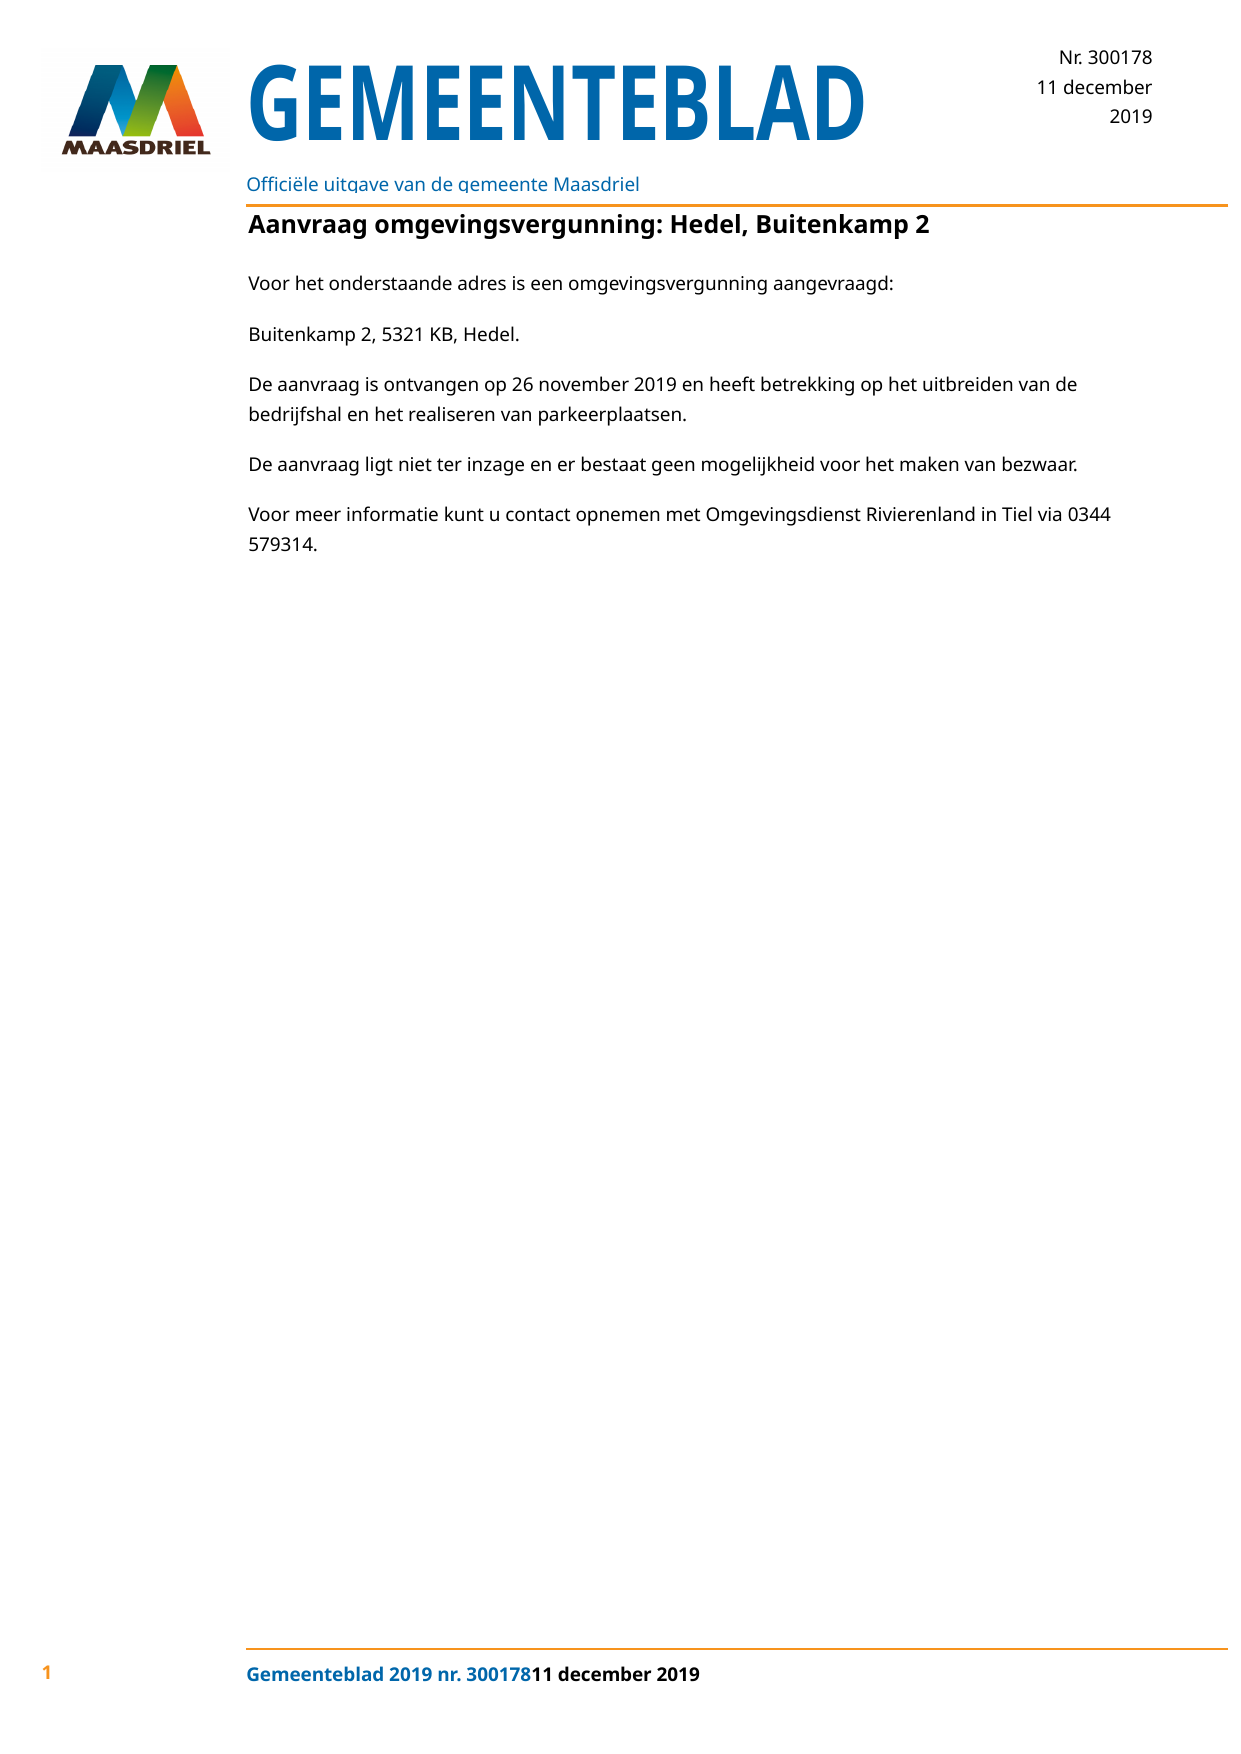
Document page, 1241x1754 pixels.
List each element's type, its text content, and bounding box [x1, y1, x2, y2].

text Voor meer informatie kunt u contact opnemen met Omgevingsdienst Rivierenland in Tiel via 0344 579314. [248, 502, 1152, 557]
picture [41, 47, 231, 172]
text De aanvraag is ontvangen op 26 november 2019 en heeft betrekking op het uitbreiden van de bedrijfshal en het realiseren van parkeerplaatsen. [248, 371, 1152, 426]
text Buitenkamp 2, 5321 KB, Hedel. [248, 321, 1152, 346]
text Aanvraag omgevingsvergunning: Hedel, Buitenkamp 2 [248, 207, 1152, 241]
text De aanvraag ligt niet ter inzage en er bestaat geen mogelijkheid voor het maken van bezwaar. [248, 451, 1152, 477]
text Voor het onderstaande adres is een omgevingsvergunning aangevraagd: [248, 270, 1152, 296]
